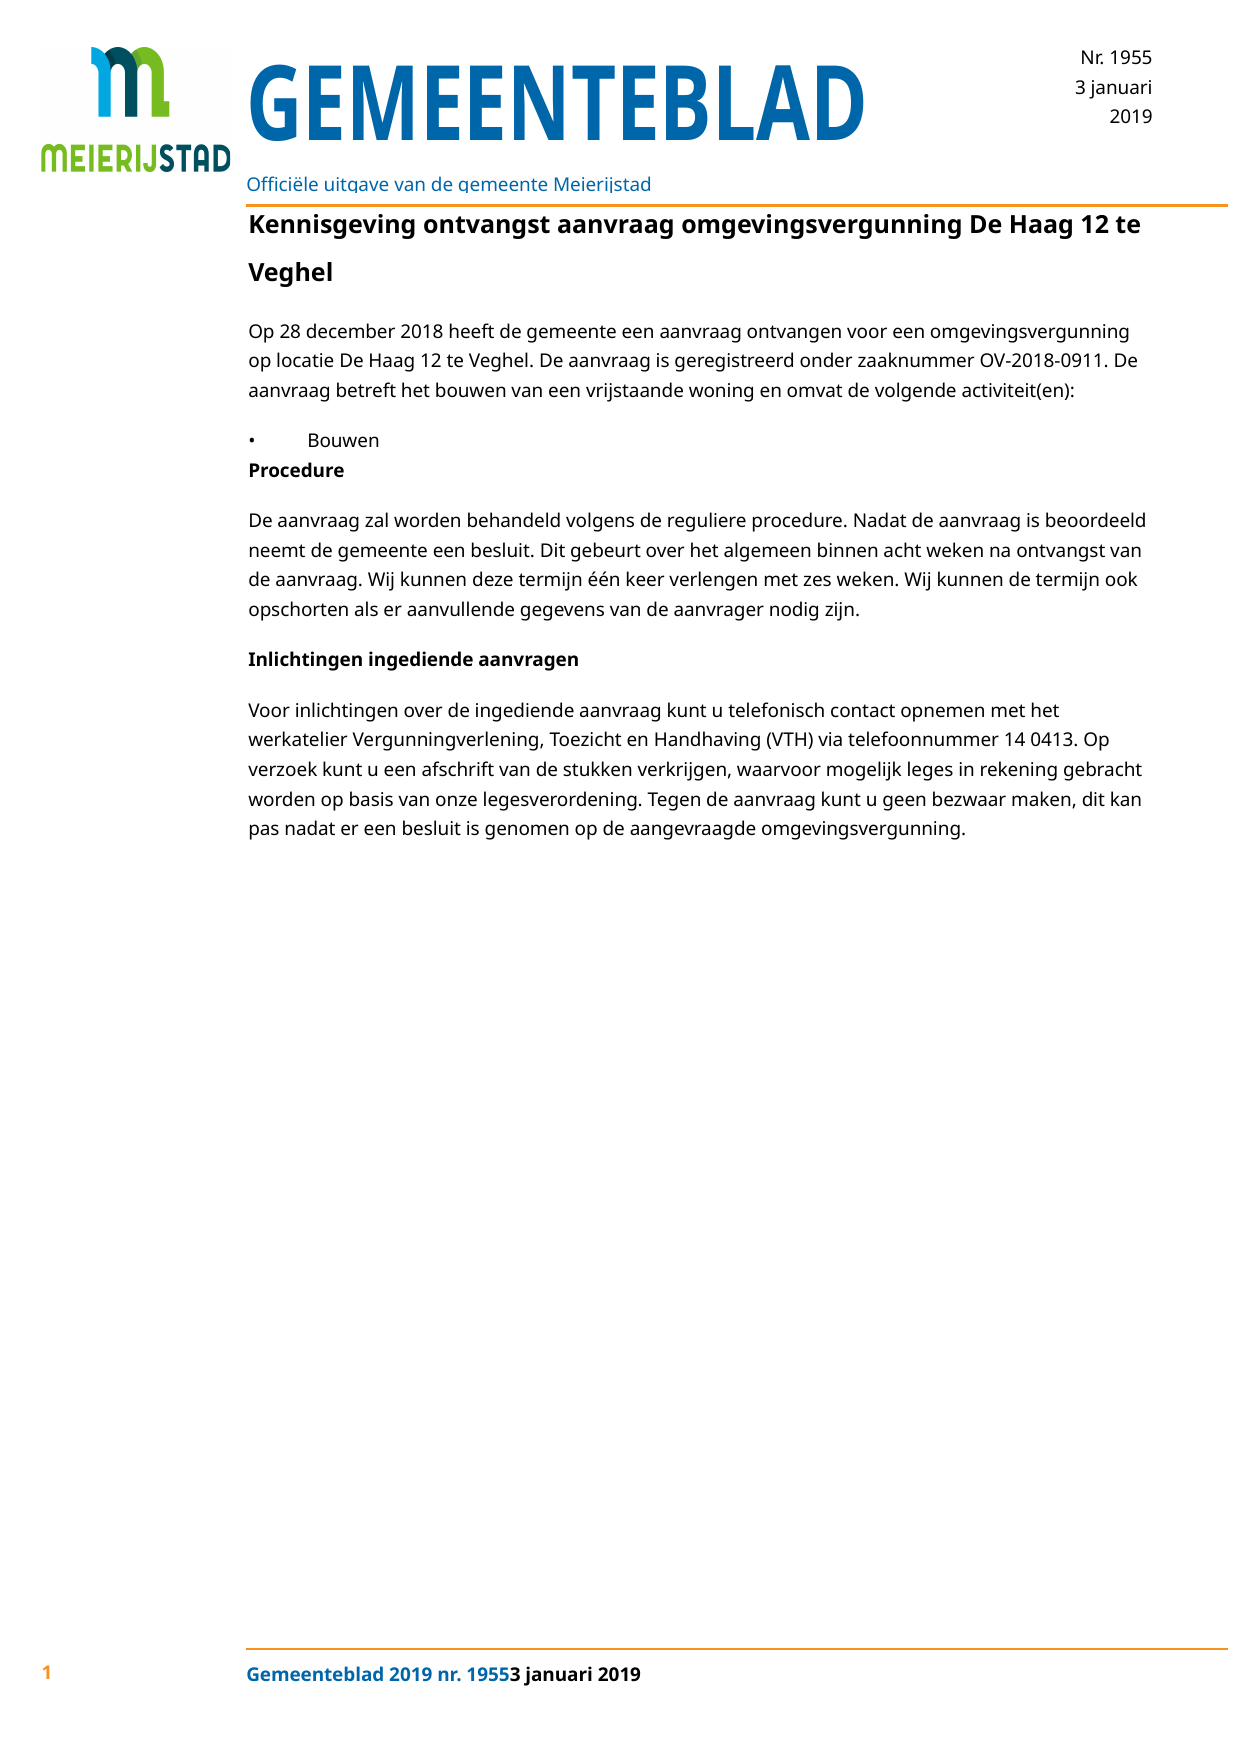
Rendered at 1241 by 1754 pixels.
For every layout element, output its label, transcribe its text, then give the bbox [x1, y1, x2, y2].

text Kennisgeving ontvangst aanvraag omgevingsvergunning De Haag 12 te Veghel [248, 207, 1152, 288]
text Op 28 december 2018 heeft de gemeente een aanvraag ontvangen voor een omgevingsvergunning op locatie De Haag 12 te Veghel. De aanvraag is geregistreerd onder zaaknummer OV-2018-0911. De aanvraag betreft het bouwen van een vrijstaande woning en omvat de volgende activiteit(en): [248, 318, 1152, 403]
text Voor inlichtingen over de ingediende aanvraag kunt u telefonisch contact opnemen met het werkatelier Vergunningverlening, Toezicht en Handhaving (VTH) via telefoonnummer 14 0413. Op verzoek kunt u een afschrift van de stukken verkrijgen, waarvoor mogelijk leges in rekening gebracht worden op basis van onze legesverordening. Tegen de aanvraag kunt u geen bezwaar maken, dit kan pas nadat er een besluit is genomen op de aangevraagde omgevingsvergunning. [248, 697, 1152, 841]
text De aanvraag zal worden behandeld volgens de reguliere procedure. Nadat de aanvraag is beoordeeld neemt de gemeente een besluit. Dit gebeurt over het algemeen binnen acht weken na ontvangst van de aanvraag. Wij kunnen deze termijn één keer verlengen met zes weken. Wij kunnen de termijn ook opschorten als er aanvullende gegevens van de aanvrager nodig zijn. [248, 507, 1152, 622]
text Inlichtingen ingediende aanvragen [248, 647, 1152, 672]
text Procedure [248, 457, 1152, 483]
list Bouwen [248, 427, 1152, 453]
picture [41, 47, 231, 172]
